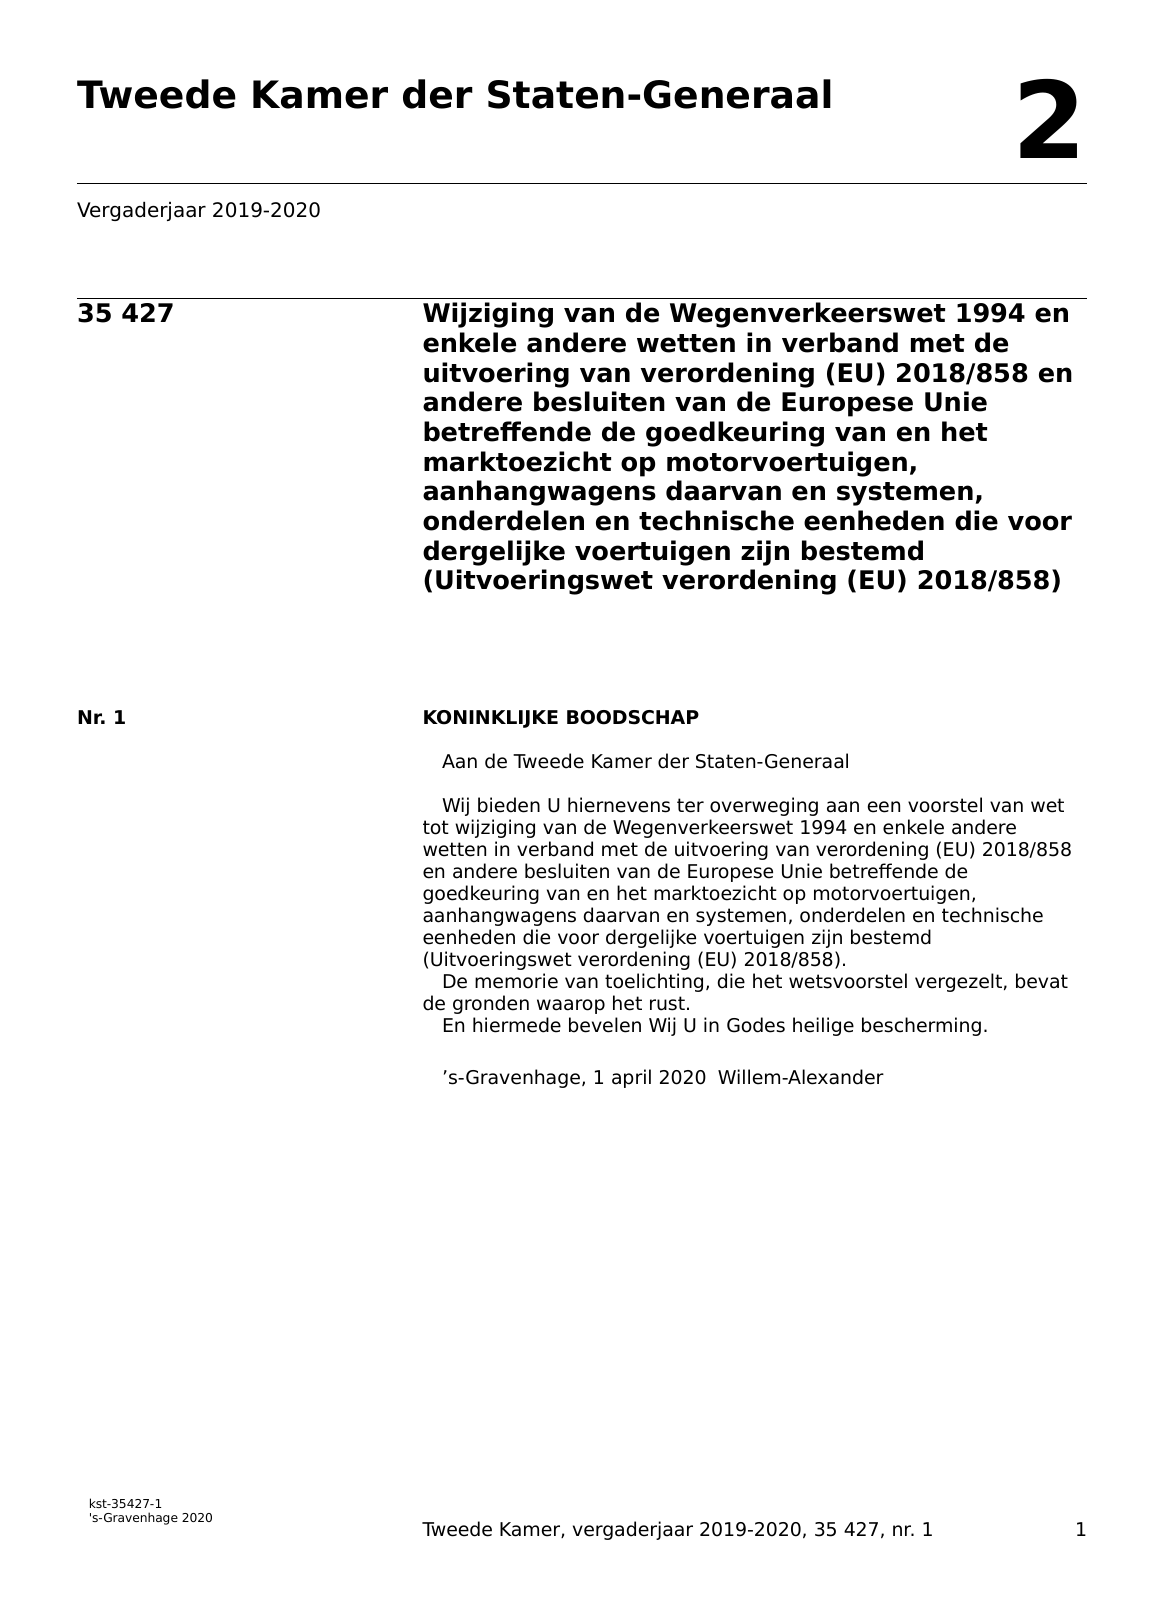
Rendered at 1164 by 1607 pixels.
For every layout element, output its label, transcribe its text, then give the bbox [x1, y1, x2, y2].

text 's-Gravenhage 2020 [88, 1511, 323, 1525]
text En hiermede bevelen Wij U in Godes heilige bescherming. [422, 1015, 1087, 1037]
table_cell Vergaderjaar 2019-2020 [77, 184, 1087, 298]
subtitle Nr. 1 KONINKLIJKE BOODSCHAP [77, 707, 1087, 729]
text Wij bieden U hiernevens ter overweging aan een voorstel van wet tot wijziging van de Wegenverkeerswet 1994 en enkele andere wetten in verband met de uitvoering van verordening (EU) 2018/858 en andere besluiten van de Europese Unie betreffende de goedkeuring van en het marktoezicht op motorvoertuigen, aanhangwagens daarvan en systemen, onderdelen en technische eenheden die voor dergelijke voertuigen zijn bestemd (Uitvoeringswet verordening (EU) 2018/858). [422, 795, 1087, 971]
subtitle 35 427 Wijziging van de Wegenverkeerswet 1994 en enkele andere wetten in verband met de uitvoering van verordening (EU) 2018/858 en andere besluiten van de Europese Unie betreffende de goedkeuring van en het marktoezicht op motorvoertuigen, aanhangwagens daarvan en systemen, onderdelen en technische eenheden die voor dergelijke voertuigen zijn bestemd (Uitvoeringswet verordening (EU) 2018/858) [77, 299, 1087, 596]
table_header 2 [886, 59, 1087, 183]
text kst-35427-1 [88, 1497, 323, 1511]
text De memorie van toelichting, die het wetsvoorstel vergezelt, bevat de gronden waarop het rust. [422, 971, 1087, 1015]
text ’s-Gravenhage, 1 april 2020 Willem-Alexander [422, 1067, 1087, 1089]
table_header Tweede Kamer der Staten-Generaal [77, 59, 886, 183]
text Aan de Tweede Kamer der Staten-Generaal [422, 751, 1087, 773]
